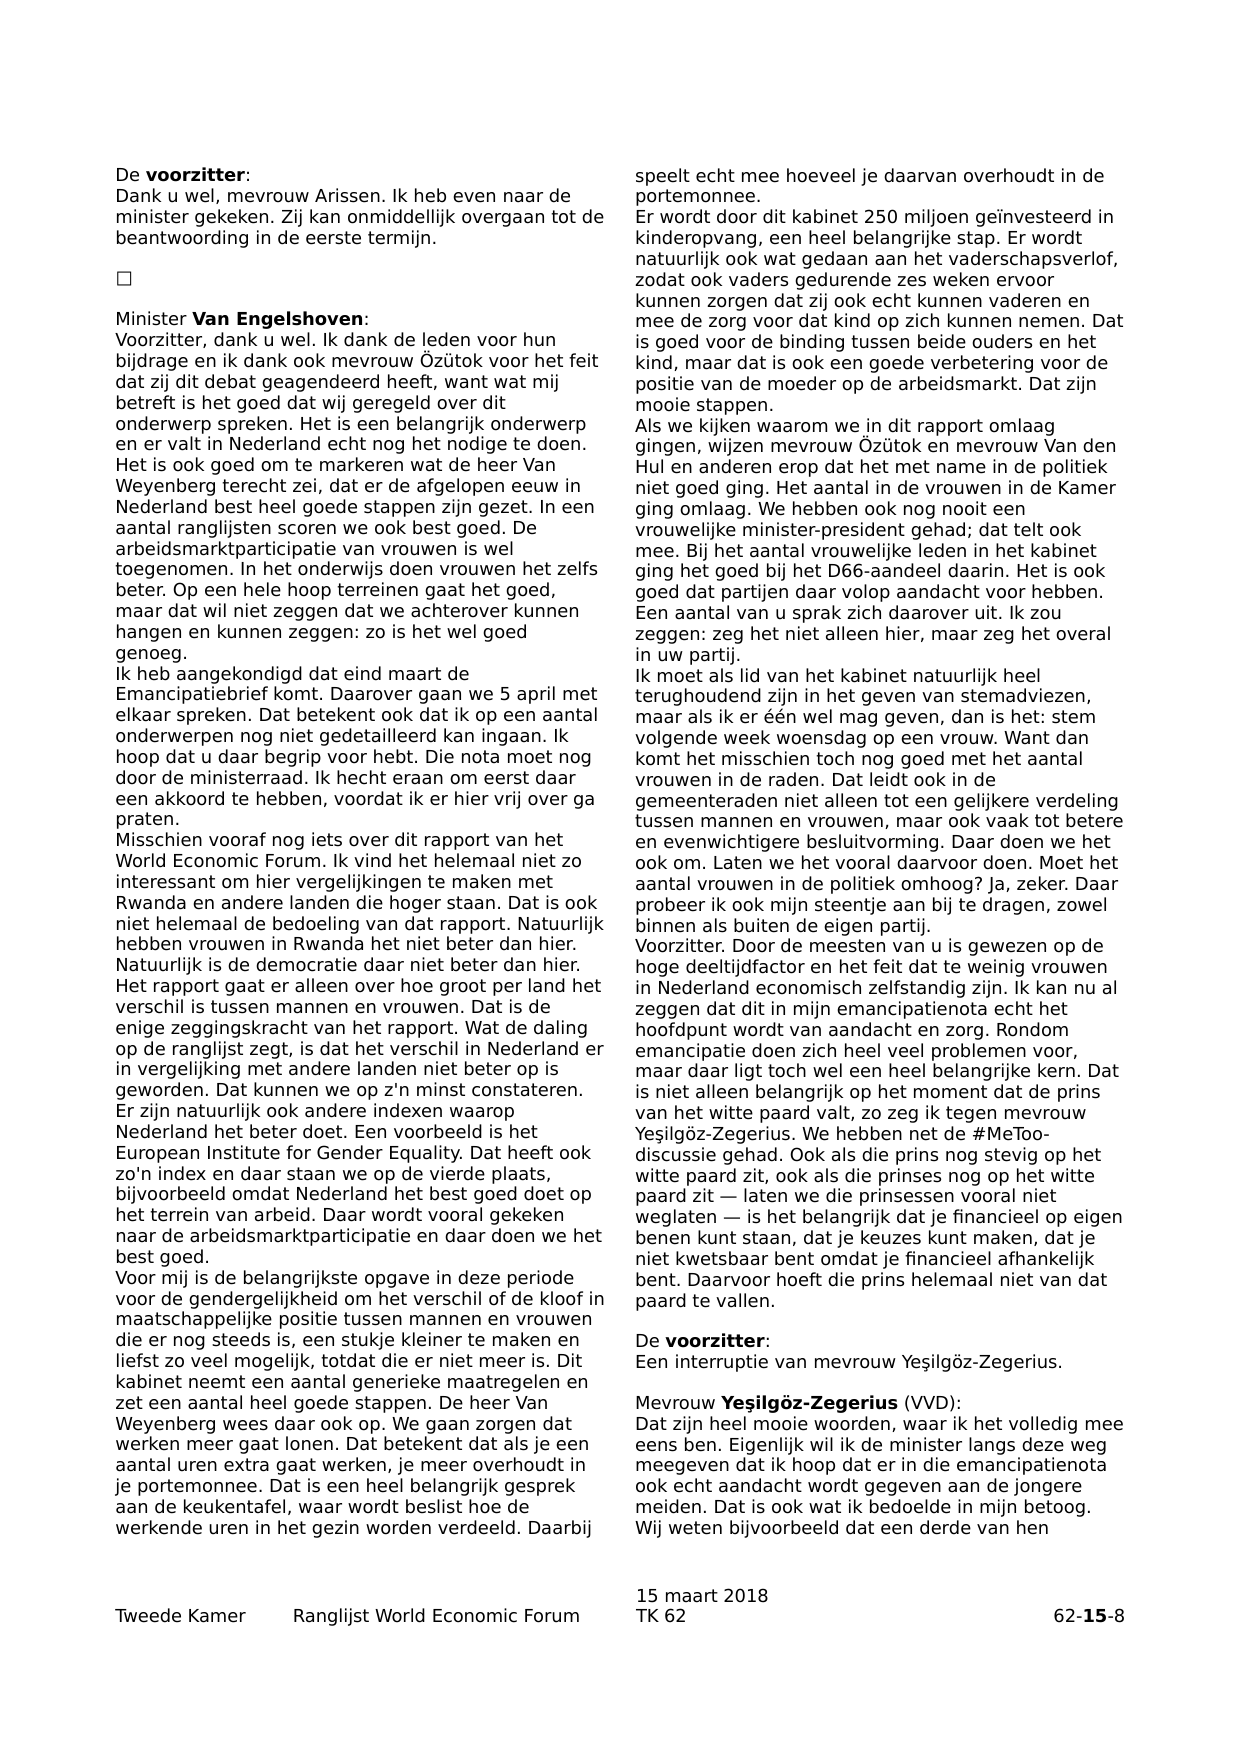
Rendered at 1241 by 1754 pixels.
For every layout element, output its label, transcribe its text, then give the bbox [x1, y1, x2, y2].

text Voorzitter. Door de meesten van u is gewezen op de hoge deeltijdfactor en het feit dat te weinig vrouwen in Nederland economisch zelfstandig zijn. Ik kan nu al zeggen dat dit in mijn emancipatienota echt het hoofdpunt wordt van aandacht en zorg. Rondom emancipatie doen zich heel veel problemen voor, maar daar ligt toch wel een heel belangrijke kern. Dat is niet alleen belangrijk op het moment dat de prins van het witte paard valt, zo zeg ik tegen mevrouw Yeşilgöz-Zegerius. We hebben net de #MeToo-discussie gehad. Ook als die prins nog stevig op het witte paard zit, ook als die prinses nog op het witte paard zit — laten we die prinsessen vooral niet weglaten — is het belangrijk dat je financieel op eigen benen kunt staan, dat je keuzes kunt maken, dat je niet kwetsbaar bent omdat je financieel afhankelijk bent. Daarvoor hoeft die prins helemaal niet van dat paard te vallen. [635, 936, 1125, 1311]
text Dat zijn heel mooie woorden, waar ik het volledig mee eens ben. Eigenlijk wil ik de minister langs deze weg meegeven dat ik hoop dat er in die emancipatienota ook echt aandacht wordt gegeven aan de jongere meiden. Dat is ook wat ik bedoelde in mijn betoog. Wij weten bijvoorbeeld dat een derde van hen [635, 1413, 1125, 1538]
text Als we kijken waarom we in dit rapport omlaag gingen, wijzen mevrouw Özütok en mevrouw Van den Hul en anderen erop dat het met name in de politiek niet goed ging. Het aantal in de vrouwen in de Kamer ging omlaag. We hebben ook nog nooit een vrouwelijke minister-president gehad; dat telt ook mee. Bij het aantal vrouwelijke leden in het kabinet ging het goed bij het D66-aandeel daarin. Het is ook goed dat partijen daar volop aandacht voor hebben. Een aantal van u sprak zich daarover uit. Ik zou zeggen: zeg het niet alleen hier, maar zeg het overal in uw partij. [635, 415, 1125, 665]
text Voor mij is de belangrijkste opgave in deze periode voor de gendergelijkheid om het verschil of de kloof in maatschappelijke positie tussen mannen en vrouwen die er nog steeds is, een stukje kleiner te maken en liefst zo veel mogelijk, totdat die er niet meer is. Dit kabinet neemt een aantal generieke maatregelen en zet een aantal heel goede stappen. De heer Van Weyenberg wees daar ook op. We gaan zorgen dat werken meer gaat lonen. Dat betekent dat als je een aantal uren extra gaat werken, je meer overhoudt in je portemonnee. Dat is een heel belangrijk gesprek aan de keukentafel, waar wordt beslist hoe de werkende uren in het gezin worden verdeeld. Daarbij [115, 1267, 605, 1538]
text Ik moet als lid van het kabinet natuurlijk heel terughoudend zijn in het geven van stemadviezen, maar als ik er één wel mag geven, dan is het: stem volgende week woensdag op een vrouw. Want dan komt het misschien toch nog goed met het aantal vrouwen in de raden. Dat leidt ook in de gemeenteraden niet alleen tot een gelijkere verdeling tussen mannen en vrouwen, maar ook vaak tot betere en evenwichtigere besluitvorming. Daar doen we het ook om. Laten we het vooral daarvoor doen. Moet het aantal vrouwen in de politiek omhoog? Ja, zeker. Daar probeer ik ook mijn steentje aan bij te dragen, zowel binnen als buiten de eigen partij. [635, 665, 1125, 936]
text speelt echt mee hoeveel je daarvan overhoudt in de portemonnee. [635, 165, 1125, 207]
text De voorzitter: [115, 165, 605, 186]
text Er zijn natuurlijk ook andere indexen waarop Nederland het beter doet. Een voorbeeld is het European Institute for Gender Equality. Dat heeft ook zo'n index en daar staan we op de vierde plaats, bijvoorbeeld omdat Nederland het best goed doet op het terrein van arbeid. Daar wordt vooral gekeken naar de arbeidsmarktparticipatie en daar doen we het best goed. [115, 1101, 605, 1267]
text Mevrouw Yeşilgöz-Zegerius (VVD): [635, 1393, 1125, 1413]
text De voorzitter: [635, 1331, 1125, 1352]
text Het is ook goed om te markeren wat de heer Van Weyenberg terecht zei, dat er de afgelopen eeuw in Nederland best heel goede stappen zijn gezet. In een aantal ranglijsten scoren we ook best goed. De arbeidsmarktparticipatie van vrouwen is wel toegenomen. In het onderwijs doen vrouwen het zelfs beter. Op een hele hoop terreinen gaat het goed, maar dat wil niet zeggen dat we achterover kunnen hangen en kunnen zeggen: zo is het wel goed genoeg. [115, 455, 605, 663]
text Misschien vooraf nog iets over dit rapport van het World Economic Forum. Ik vind het helemaal niet zo interessant om hier vergelijkingen te maken met Rwanda en andere landen die hoger staan. Dat is ook niet helemaal de bedoeling van dat rapport. Natuurlijk hebben vrouwen in Rwanda het niet beter dan hier. Natuurlijk is de democratie daar niet beter dan hier. Het rapport gaat er alleen over hoe groot per land het verschil is tussen mannen en vrouwen. Dat is de enige zeggingskracht van het rapport. Wat de daling op de ranglijst zegt, is dat het verschil in Nederland er in vergelijking met andere landen niet beter op is geworden. Dat kunnen we op z'n minst constateren. [115, 830, 605, 1101]
text ⬜ [115, 268, 605, 289]
text Een interruptie van mevrouw Yeşilgöz-Zegerius. [635, 1352, 1125, 1373]
text Ik heb aangekondigd dat eind maart de Emancipatiebrief komt. Daarover gaan we 5 april met elkaar spreken. Dat betekent ook dat ik op een aantal onderwerpen nog niet gedetailleerd kan ingaan. Ik hoop dat u daar begrip voor hebt. Die nota moet nog door de ministerraad. Ik hecht eraan om eerst daar een akkoord te hebben, voordat ik er hier vrij over ga praten. [115, 663, 605, 830]
text Dank u wel, mevrouw Arissen. Ik heb even naar de minister gekeken. Zij kan onmiddellijk overgaan tot de beantwoording in de eerste termijn. [115, 186, 605, 248]
text Voorzitter, dank u wel. Ik dank de leden voor hun bijdrage en ik dank ook mevrouw Özütok voor het feit dat zij dit debat geagendeerd heeft, want wat mij betreft is het goed dat wij geregeld over dit onderwerp spreken. Het is een belangrijk onderwerp en er valt in Nederland echt nog het nodige te doen. [115, 330, 605, 455]
text Minister Van Engelshoven: [115, 309, 605, 330]
text Er wordt door dit kabinet 250 miljoen geïnvesteerd in kinderopvang, een heel belangrijke stap. Er wordt natuurlijk ook wat gedaan aan het vaderschapsverlof, zodat ook vaders gedurende zes weken ervoor kunnen zorgen dat zij ook echt kunnen vaderen en mee de zorg voor dat kind op zich kunnen nemen. Dat is goed voor de binding tussen beide ouders en het kind, maar dat is ook een goede verbetering voor de positie van de moeder op de arbeidsmarkt. Dat zijn mooie stappen. [635, 207, 1125, 415]
